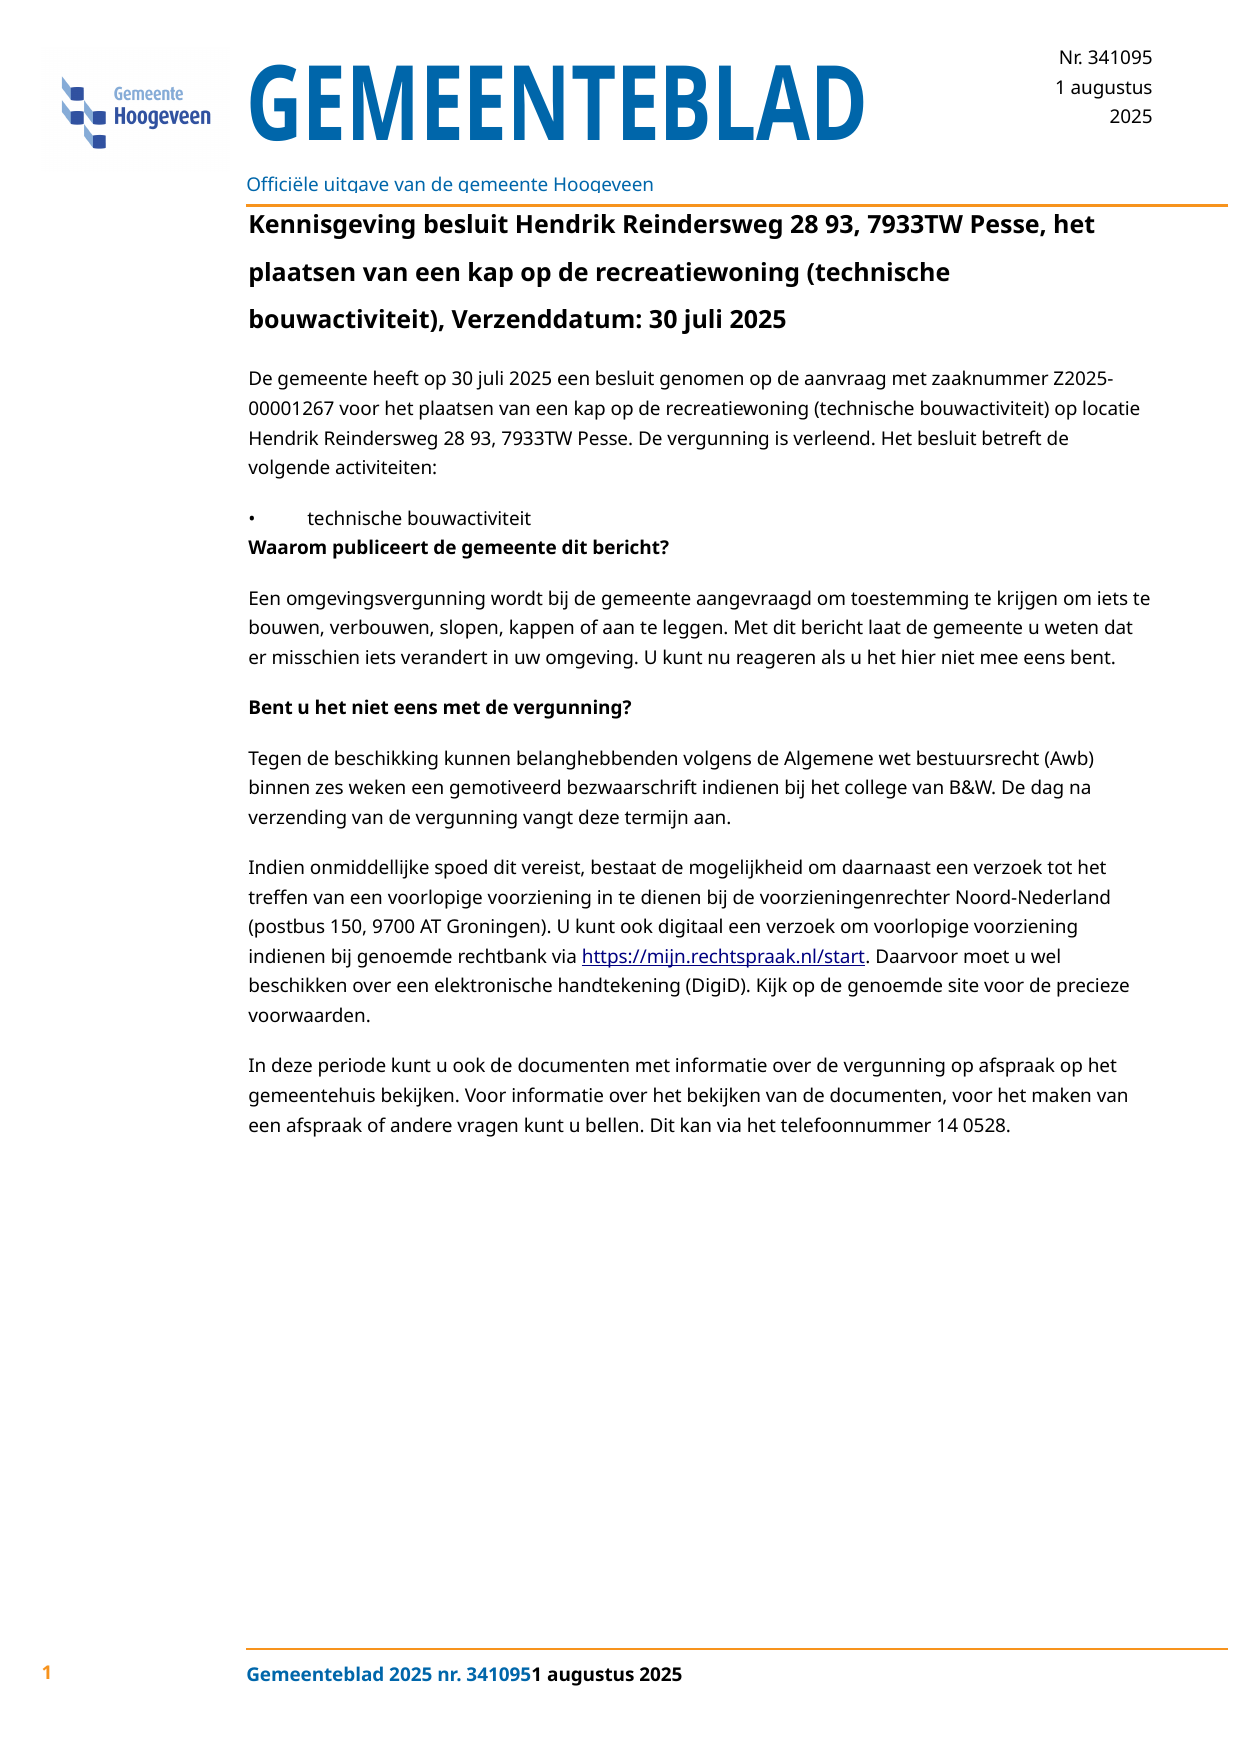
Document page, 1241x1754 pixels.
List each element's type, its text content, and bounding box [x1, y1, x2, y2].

text De gemeente heeft op 30 juli 2025 een besluit genomen op de aanvraag met zaaknummer Z2025-00001267 voor het plaatsen van een kap op de recreatiewoning (technische bouwactiviteit) op locatie Hendrik Reindersweg 28 93, 7933TW Pesse. De vergunning is verleend. Het besluit betreft de volgende activiteiten: [248, 366, 1152, 480]
text Tegen de beschikking kunnen belanghebbenden volgens de Algemene wet bestuursrecht (Awb) binnen zes weken een gemotiveerd bezwaarschrift indienen bij het college van B&W. De dag na verzending van de vergunning vangt deze termijn aan. [248, 745, 1152, 829]
picture [41, 47, 231, 172]
text Indien onmiddellijke spoed dit vereist, bestaat de mogelijkheid om daarnaast een verzoek tot het treffen van een voorlopige voorziening in te dienen bij de voorzieningenrechter Noord-Nederland (postbus 150, 9700 AT Groningen). U kunt ook digitaal een verzoek om voorlopige voorziening indienen bij genoemde rechtbank via https://mijn.rechtspraak.nl/start. Daarvoor moet u wel beschikken over een elektronische handtekening (DigiD). Kijk op de genoemde site voor de precieze voorwaarden. [248, 854, 1152, 1028]
list technische bouwactiviteit [248, 505, 1152, 530]
text Waarom publiceert de gemeente dit bericht? [248, 534, 1152, 560]
text Een omgevingsvergunning wordt bij de gemeente aangevraagd om toestemming te krijgen om iets te bouwen, verbouwen, slopen, kappen of aan te leggen. Met dit bericht laat de gemeente u weten dat er misschien iets verandert in uw omgeving. U kunt nu reageren als u het hier niet mee eens bent. [248, 585, 1152, 669]
text Bent u het niet eens met de vergunning? [248, 694, 1152, 720]
text Kennisgeving besluit Hendrik Reindersweg 28 93, 7933TW Pesse, het plaatsen van een kap op de recreatiewoning (technische bouwactiviteit), Verzenddatum: 30 juli 2025 [248, 207, 1152, 336]
text In deze periode kunt u ook de documenten met informatie over de vergunning op afspraak op het gemeentehuis bekijken. Voor informatie over het bekijken van de documenten, voor het maken van een afspraak of andere vragen kunt u bellen. Dit kan via het telefoonnummer 14 0528. [248, 1053, 1152, 1137]
